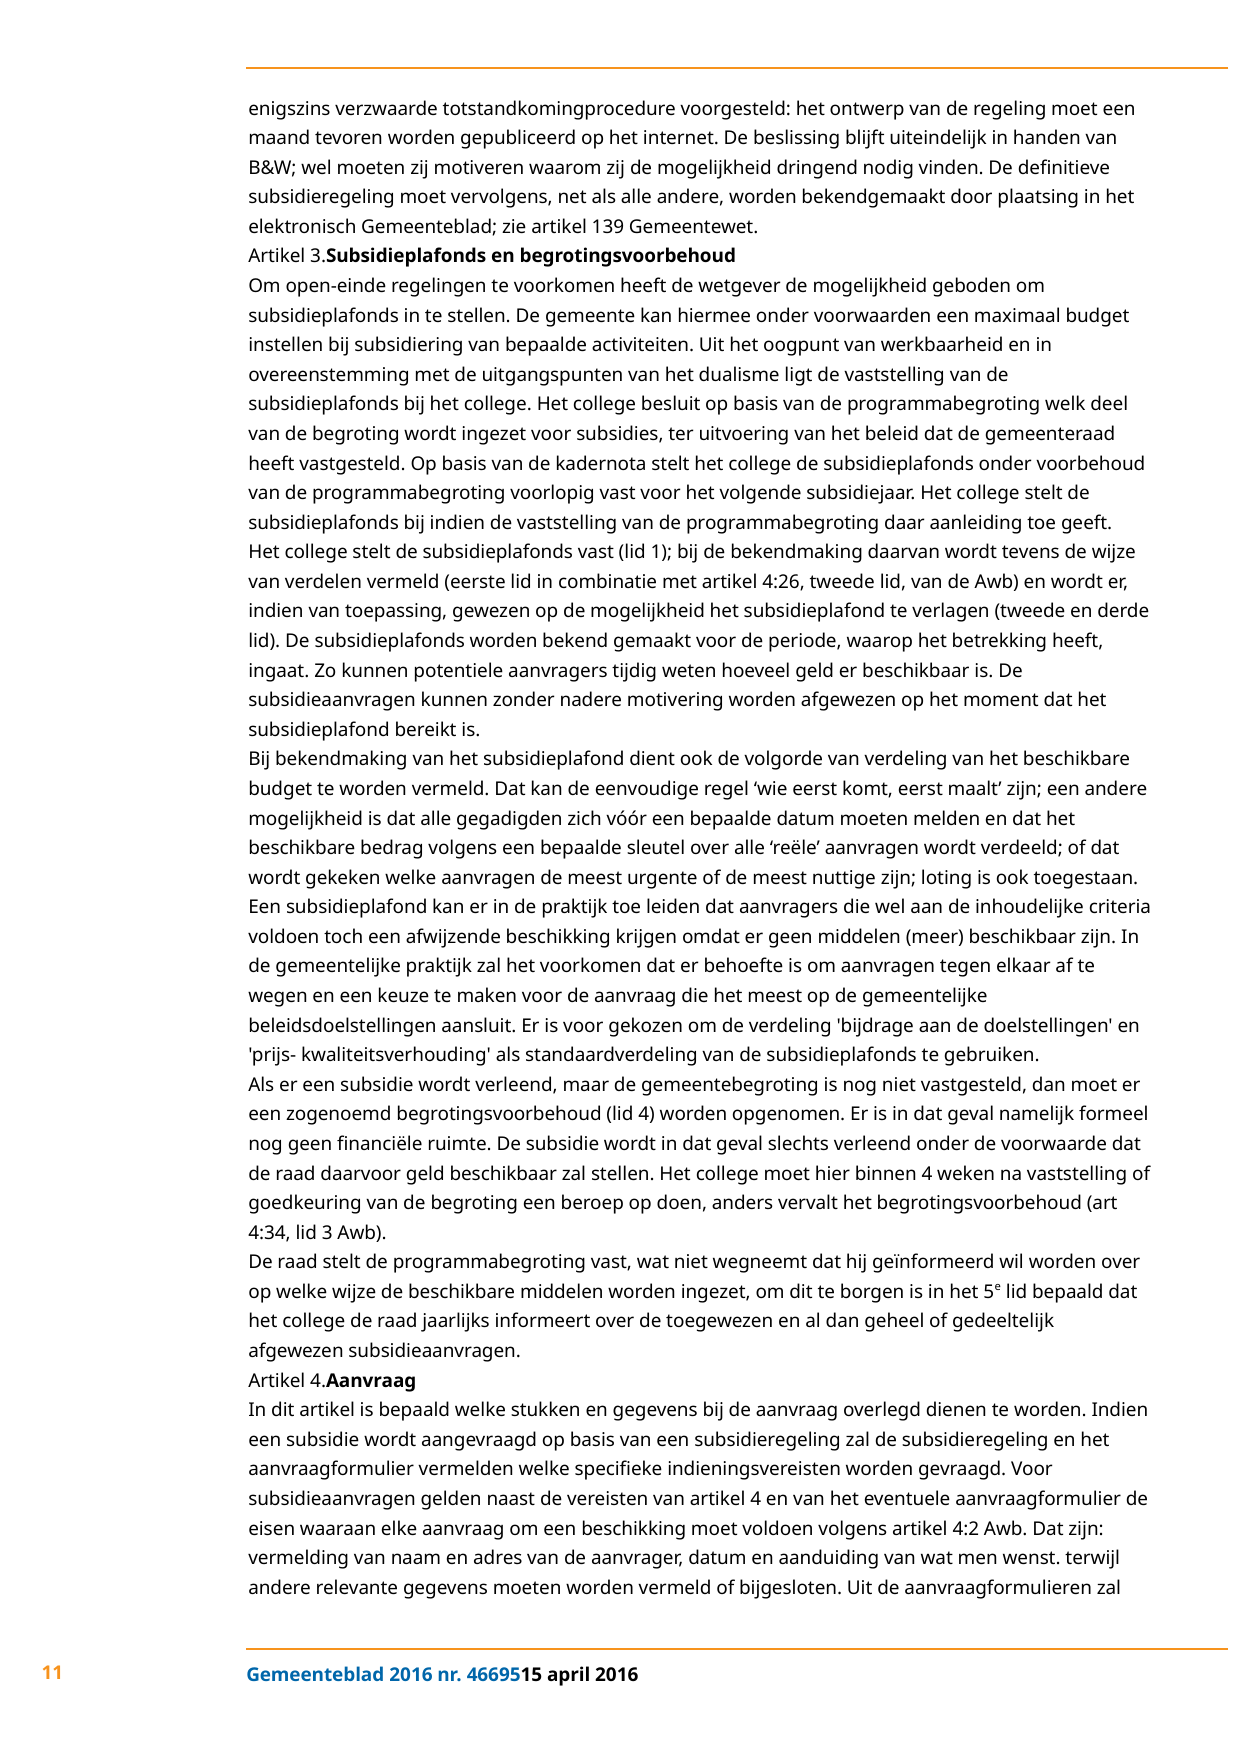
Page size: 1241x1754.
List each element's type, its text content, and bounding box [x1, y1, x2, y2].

text In dit artikel is bepaald welke stukken en gegevens bij de aanvraag overlegd dienen te worden. Indien een subsidie wordt aangevraagd op basis van een subsidieregeling zal de subsidieregeling en het aanvraagformulier vermelden welke specifieke indieningsvereisten worden gevraagd. Voor subsidieaanvragen gelden naast de vereisten van artikel 4 en van het eventuele aanvraagformulier de eisen waaraan elke aanvraag om een beschikking moet voldoen volgens artikel 4:2 Awb. Dat zijn: vermelding van naam en adres van de aanvrager, datum en aanduiding van wat men wenst. terwijl andere relevante gegevens moeten worden vermeld of bijgesloten. Uit de aanvraagformulieren zal [248, 1396, 1152, 1600]
text Het college stelt de subsidieplafonds vast (lid 1); bij de bekendmaking daarvan wordt tevens de wijze van verdelen vermeld (eerste lid in combinatie met artikel 4:26, tweede lid, van de Awb) en wordt er, indien van toepassing, gewezen op de mogelijkheid het subsidieplafond te verlagen (tweede en derde lid). De subsidieplafonds worden bekend gemaakt voor de periode, waarop het betrekking heeft, ingaat. Zo kunnen potentiele aanvragers tijdig weten hoeveel geld er beschikbaar is. De subsidieaanvragen kunnen zonder nadere motivering worden afgewezen op het moment dat het subsidieplafond bereikt is. [248, 538, 1152, 742]
text De raad stelt de programmabegroting vast, wat niet wegneemt dat hij geïnformeerd wil worden over op welke wijze de beschikbare middelen worden ingezet, om dit te borgen is in het 5e lid bepaald dat het college de raad jaarlijks informeert over de toegewezen en al dan geheel of gedeeltelijk afgewezen subsidieaanvragen. [248, 1248, 1152, 1363]
text Om open-einde regelingen te voorkomen heeft de wetgever de mogelijkheid geboden om subsidieplafonds in te stellen. De gemeente kan hiermee onder voorwaarden een maximaal budget instellen bij subsidiering van bepaalde activiteiten. Uit het oogpunt van werkbaarheid en in overeenstemming met de uitgangspunten van het dualisme ligt de vaststelling van de subsidieplafonds bij het college. Het college besluit op basis van de programmabegroting welk deel van de begroting wordt ingezet voor subsidies, ter uitvoering van het beleid dat de gemeenteraad heeft vastgesteld. Op basis van de kadernota stelt het college de subsidieplafonds onder voorbehoud van de programmabegroting voorlopig vast voor het volgende subsidiejaar. Het college stelt de subsidieplafonds bij indien de vaststelling van de programmabegroting daar aanleiding toe geeft. [248, 272, 1152, 535]
text Bij bekendmaking van het subsidieplafond dient ook de volgorde van verdeling van het beschikbare budget te worden vermeld. Dat kan de eenvoudige regel ‘wie eerst komt, eerst maalt’ zijn; een andere mogelijkheid is dat alle gegadigden zich vóór een bepaalde datum moeten melden en dat het beschikbare bedrag volgens een bepaalde sleutel over alle ‘reële’ aanvragen wordt verdeeld; of dat wordt gekeken welke aanvragen de meest urgente of de meest nuttige zijn; loting is ook toegestaan. Een subsidieplafond kan er in de praktijk toe leiden dat aanvragers die wel aan de inhoudelijke criteria voldoen toch een afwijzende beschikking krijgen omdat er geen middelen (meer) beschikbaar zijn. In de gemeentelijke praktijk zal het voorkomen dat er behoefte is om aanvragen tegen elkaar af te wegen en een keuze te maken voor de aanvraag die het meest op de gemeentelijke beleidsdoelstellingen aansluit. Er is voor gekozen om de verdeling 'bijdrage aan de doelstellingen' en 'prijs- kwaliteitsverhouding' als standaardverdeling van de subsidieplafonds te gebruiken. [248, 746, 1152, 1067]
picture [41, 47, 231, 172]
text enigszins verzwaarde totstandkomingprocedure voorgesteld: het ontwerp van de regeling moet een maand tevoren worden gepubliceerd op het internet. De beslissing blijft uiteindelijk in handen van B&W; wel moeten zij motiveren waarom zij de mogelijkheid dringend nodig vinden. De definitieve subsidieregeling moet vervolgens, net als alle andere, worden bekendgemaakt door plaatsing in het elektronisch Gemeenteblad; zie artikel 139 Gemeentewet. [248, 95, 1152, 239]
text Artikel 4.Aanvraag [248, 1367, 1152, 1393]
text Artikel 3.Subsidieplafonds en begrotingsvoorbehoud [248, 243, 1152, 268]
text Als er een subsidie wordt verleend, maar de gemeentebegroting is nog niet vastgesteld, dan moet er een zogenoemd begrotingsvoorbehoud (lid 4) worden opgenomen. Er is in dat geval namelijk formeel nog geen financiële ruimte. De subsidie wordt in dat geval slechts verleend onder de voorwaarde dat de raad daarvoor geld beschikbaar zal stellen. Het college moet hier binnen 4 weken na vaststelling of goedkeuring van de begroting een beroep op doen, anders vervalt het begrotingsvoorbehoud (art 4:34, lid 3 Awb). [248, 1071, 1152, 1245]
